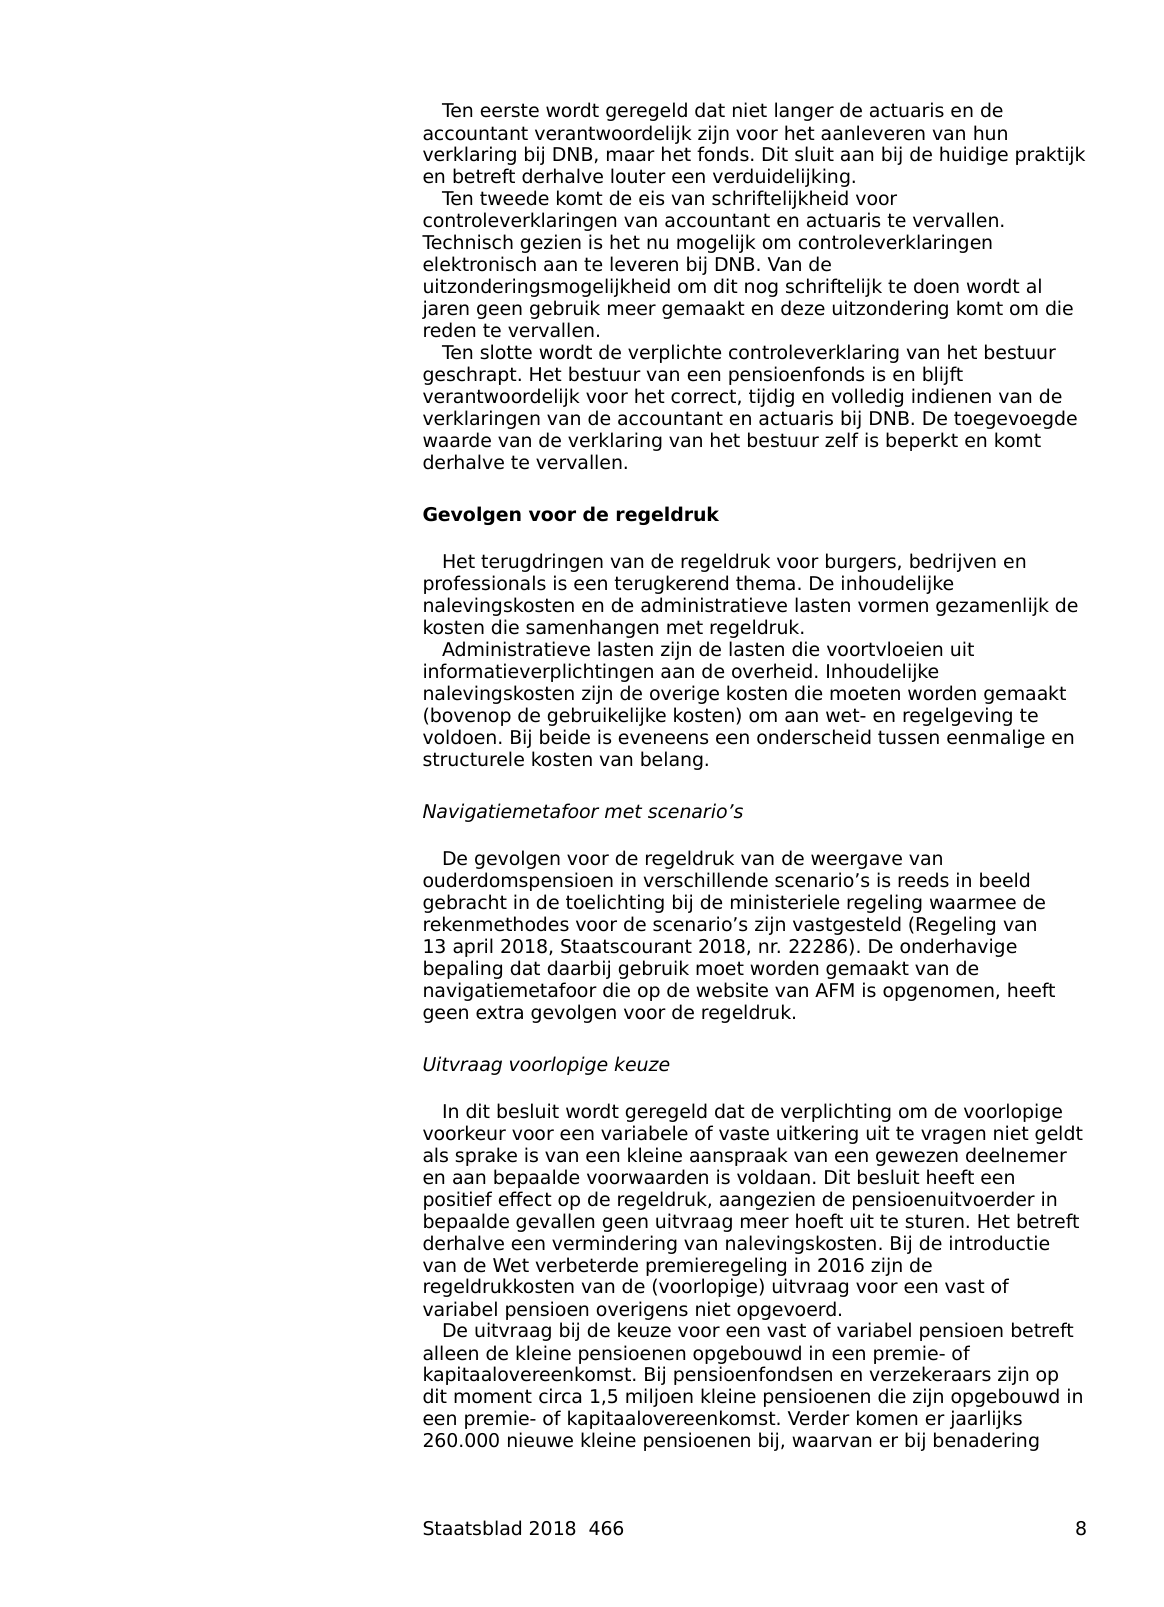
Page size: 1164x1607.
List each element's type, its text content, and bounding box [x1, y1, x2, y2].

text Het terugdringen van de regeldruk voor burgers, bedrijven en professionals is een terugkerend thema. De inhoudelijke nalevingskosten en de administratieve lasten vormen gezamenlijk de kosten die samenhangen met regeldruk. [422, 551, 1087, 639]
subtitle Navigatiemetafoor met scenario’s [422, 801, 1087, 823]
subtitle Gevolgen voor de regeldruk [422, 504, 1087, 526]
text De gevolgen voor de regeldruk van de weergave van ouderdomspensioen in verschillende scenario’s is reeds in beeld gebracht in de toelichting bij de ministeriele regeling waarmee de rekenmethodes voor de scenario’s zijn vastgesteld (Regeling van 13 april 2018, Staatscourant 2018, nr. 22286). De onderhavige bepaling dat daarbij gebruik moet worden gemaakt van de navigatiemetafoor die op de website van AFM is opgenomen, heeft geen extra gevolgen voor de regeldruk. [422, 848, 1087, 1024]
text Ten tweede komt de eis van schriftelijkheid voor controleverklaringen van accountant en actuaris te vervallen. Technisch gezien is het nu mogelijk om controleverklaringen elektronisch aan te leveren bij DNB. Van de uitzonderingsmogelijkheid om dit nog schriftelijk te doen wordt al jaren geen gebruik meer gemaakt en deze uitzondering komt om die reden te vervallen. [422, 188, 1087, 342]
text Administratieve lasten zijn de lasten die voortvloeien uit informatieverplichtingen aan de overheid. Inhoudelijke nalevingskosten zijn de overige kosten die moeten worden gemaakt (bovenop de gebruikelijke kosten) om aan wet- en regelgeving te voldoen. Bij beide is eveneens een onderscheid tussen eenmalige en structurele kosten van belang. [422, 639, 1087, 771]
text Ten eerste wordt geregeld dat niet langer de actuaris en de accountant verantwoordelijk zijn voor het aanleveren van hun verklaring bij DNB, maar het fonds. Dit sluit aan bij de huidige praktijk en betreft derhalve louter een verduidelijking. [422, 100, 1087, 188]
text De uitvraag bij de keuze voor een vast of variabel pensioen betreft alleen de kleine pensioenen opgebouwd in een premie- of kapitaalovereenkomst. Bij pensioenfondsen en verzekeraars zijn op dit moment circa 1,5 miljoen kleine pensioenen die zijn opgebouwd in een premie- of kapitaalovereenkomst. Verder komen er jaarlijks 260.000 nieuwe kleine pensioenen bij, waarvan er bij benadering [422, 1320, 1087, 1452]
text In dit besluit wordt geregeld dat de verplichting om de voorlopige voorkeur voor een variabele of vaste uitkering uit te vragen niet geldt als sprake is van een kleine aanspraak van een gewezen deelnemer en aan bepaalde voorwaarden is voldaan. Dit besluit heeft een positief effect op de regeldruk, aangezien de pensioenuitvoerder in bepaalde gevallen geen uitvraag meer hoeft uit te sturen. Het betreft derhalve een vermindering van nalevingskosten. Bij de introductie van de Wet verbeterde premieregeling in 2016 zijn de regeldrukkosten van de (voorlopige) uitvraag voor een vast of variabel pensioen overigens niet opgevoerd. [422, 1101, 1087, 1320]
subtitle Uitvraag voorlopige keuze [422, 1054, 1087, 1076]
text Ten slotte wordt de verplichte controleverklaring van het bestuur geschrapt. Het bestuur van een pensioenfonds is en blijft verantwoordelijk voor het correct, tijdig en volledig indienen van de verklaringen van de accountant en actuaris bij DNB. De toegevoegde waarde van de verklaring van het bestuur zelf is beperkt en komt derhalve te vervallen. [422, 342, 1087, 474]
